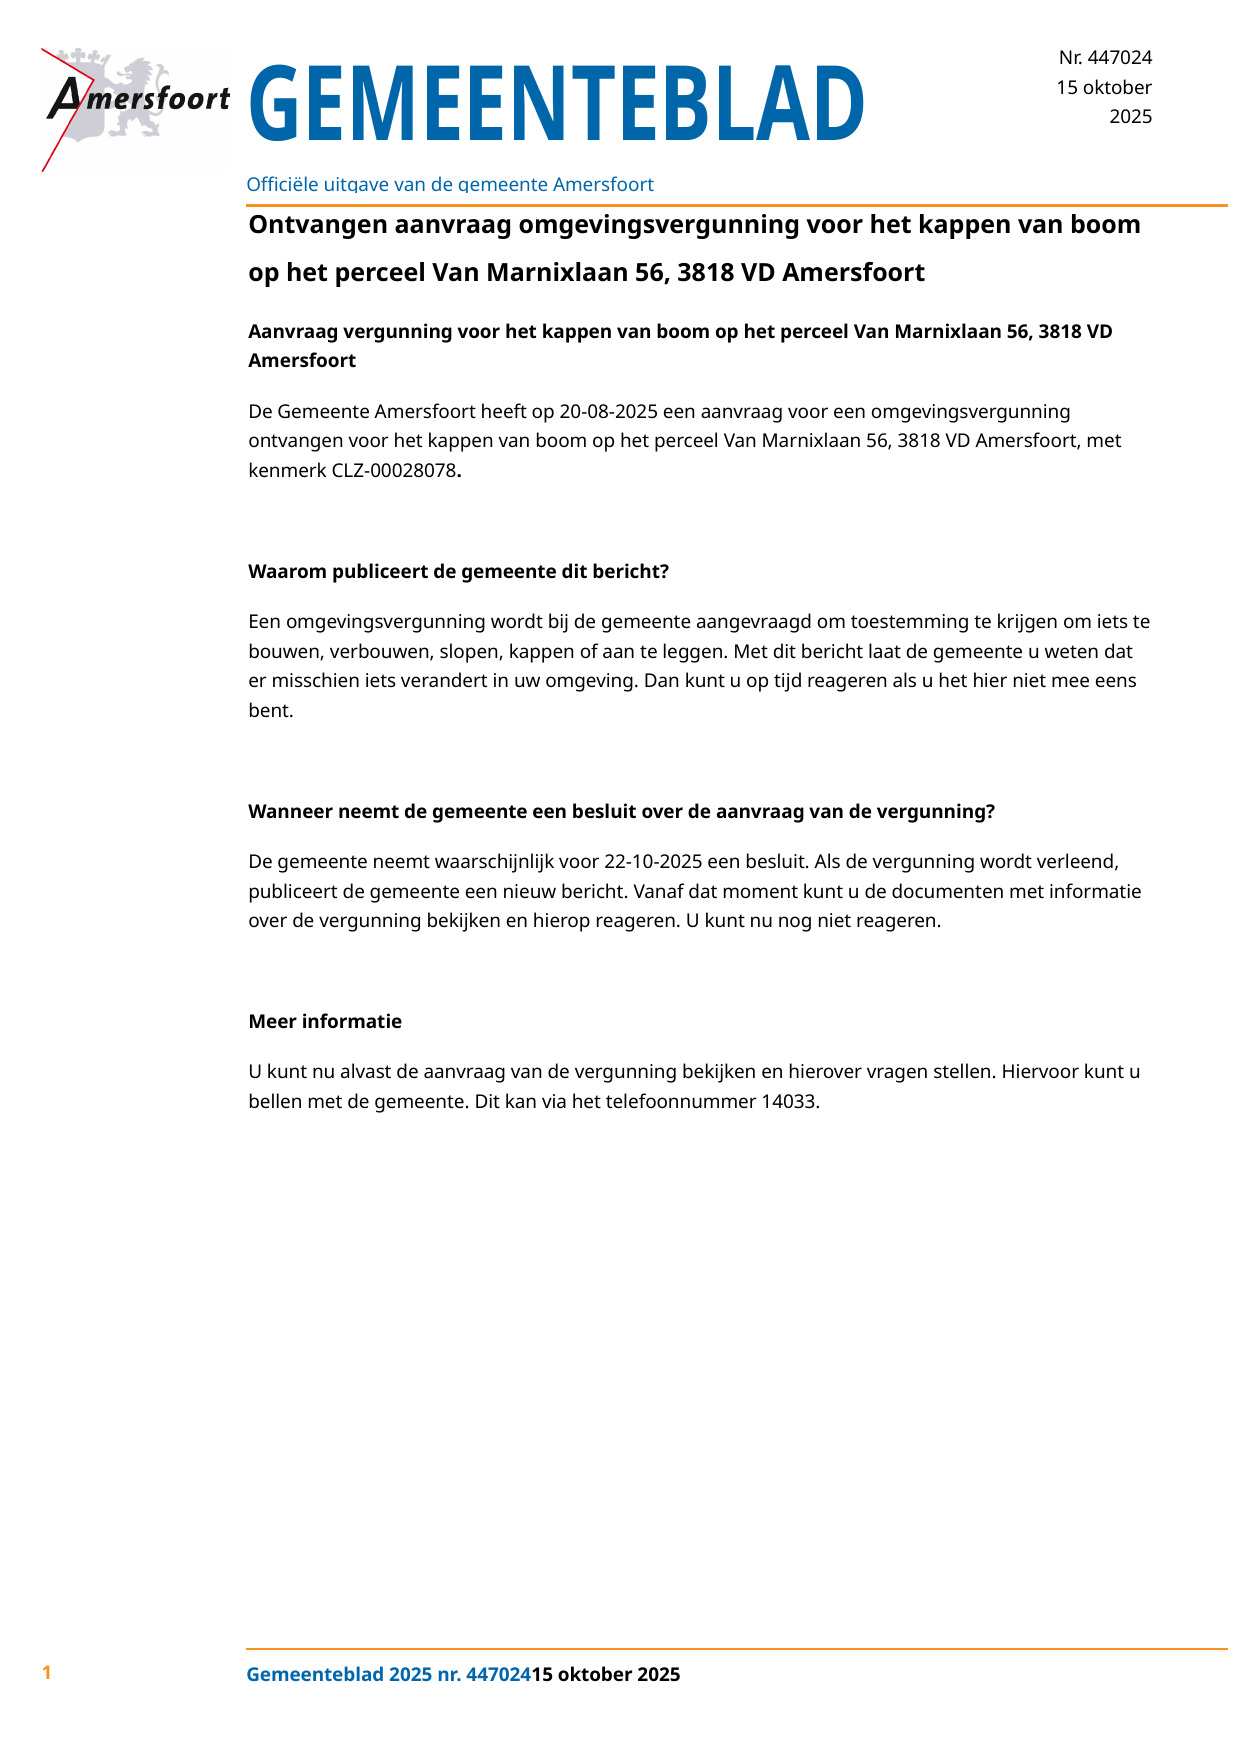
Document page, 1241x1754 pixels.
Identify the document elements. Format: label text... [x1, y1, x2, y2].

text De Gemeente Amersfoort heeft op 20-08-2025 een aanvraag voor een omgevingsvergunning ontvangen voor het kappen van boom op het perceel Van Marnixlaan 56, 3818 VD Amersfoort, met kenmerk CLZ-00028078. [248, 398, 1152, 483]
text De gemeente neemt waarschijnlijk voor 22-10-2025 een besluit. Als de vergunning wordt verleend, publiceert de gemeente een nieuw bericht. Vanaf dat moment kunt u de documenten met informatie over de vergunning bekijken en hierop reageren. U kunt nu nog niet reageren. [248, 848, 1152, 933]
text Meer informatie [248, 1008, 1152, 1034]
text U kunt nu alvast de aanvraag van de vergunning bekijken en hierover vragen stellen. Hiervoor kunt u bellen met de gemeente. Dit kan via het telefoonnummer 14033. [248, 1059, 1152, 1114]
text Waarom publiceert de gemeente dit bericht? [248, 558, 1152, 584]
text Aanvraag vergunning voor het kappen van boom op het perceel Van Marnixlaan 56, 3818 VD Amersfoort [248, 318, 1152, 373]
text Een omgevingsvergunning wordt bij de gemeente aangevraagd om toestemming te krijgen om iets te bouwen, verbouwen, slopen, kappen of aan te leggen. Met dit bericht laat de gemeente u weten dat er misschien iets verandert in uw omgeving. Dan kunt u op tijd reageren als u het hier niet mee eens bent. [248, 608, 1152, 723]
picture [41, 47, 231, 172]
text Ontvangen aanvraag omgevingsvergunning voor het kappen van boom op het perceel Van Marnixlaan 56, 3818 VD Amersfoort [248, 207, 1152, 288]
text Wanneer neemt de gemeente een besluit over de aanvraag van de vergunning? [248, 798, 1152, 824]
